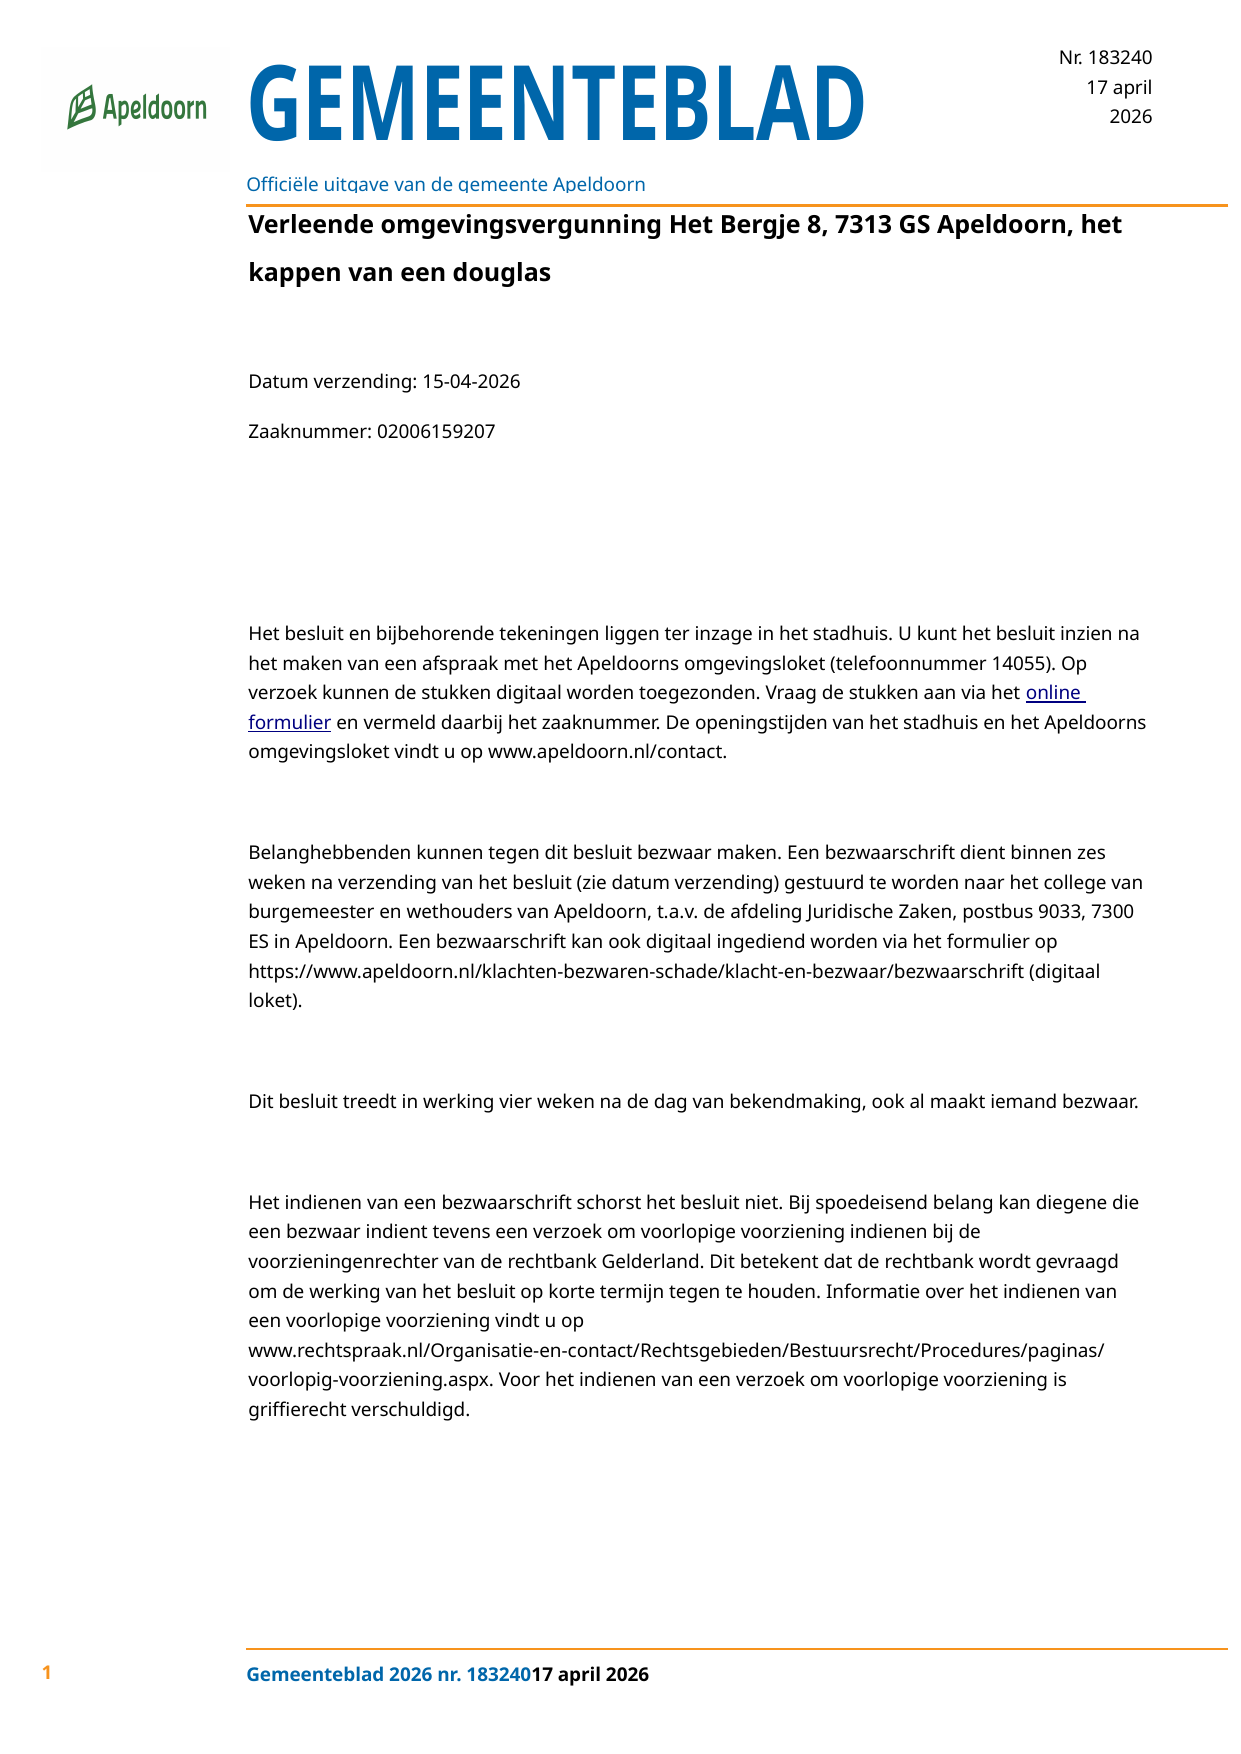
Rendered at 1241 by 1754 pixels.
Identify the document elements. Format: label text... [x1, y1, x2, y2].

text Belanghebbenden kunnen tegen dit besluit bezwaar maken. Een bezwaarschrift dient binnen zes weken na verzending van het besluit (zie datum verzending) gestuurd te worden naar het college van burgemeester en wethouders van Apeldoorn, t.a.v. de afdeling Juridische Zaken, postbus 9033, 7300 ES in Apeldoorn. Een bezwaarschrift kan ook digitaal ingediend worden via het formulier op https://www.apeldoorn.nl/klachten-bezwaren-schade/klacht-en-bezwaar/bezwaarschrift (digitaal loket). [248, 839, 1152, 1013]
text Het besluit en bijbehorende tekeningen liggen ter inzage in het stadhuis. U kunt het besluit inzien na het maken van een afspraak met het Apeldoorns omgevingsloket (telefoonnummer 14055). Op verzoek kunnen de stukken digitaal worden toegezonden. Vraag de stukken aan via het online formulier en vermeld daarbij het zaaknummer. De openingstijden van het stadhuis en het Apeldoorns omgevingsloket vindt u op www.apeldoorn.nl/contact. [248, 620, 1152, 764]
text Het indienen van een bezwaarschrift schorst het besluit niet. Bij spoedeisend belang kan diegene die een bezwaar indient tevens een verzoek om voorlopige voorziening indienen bij de voorzieningenrechter van de rechtbank Gelderland. Dit betekent dat de rechtbank wordt gevraagd om de werking van het besluit op korte termijn tegen te houden. Informatie over het indienen van een voorlopige voorziening vindt u op www.rechtspraak.nl/Organisatie-en-contact/Rechtsgebieden/Bestuursrecht/Procedures/paginas/voorlopig-voorziening.aspx. Voor het indienen van een verzoek om voorlopige voorziening is griffierecht verschuldigd. [248, 1189, 1152, 1422]
picture [41, 47, 231, 172]
text Datum verzending: 15-04-2026 [248, 368, 1152, 394]
text Zaaknummer: 02006159207 [248, 419, 1152, 444]
text Dit besluit treedt in werking vier weken na de dag van bekendmaking, ook al maakt iemand bezwaar. [248, 1088, 1152, 1114]
text Verleende omgevingsvergunning Het Bergje 8, 7313 GS Apeldoorn, het kappen van een douglas [248, 207, 1152, 288]
